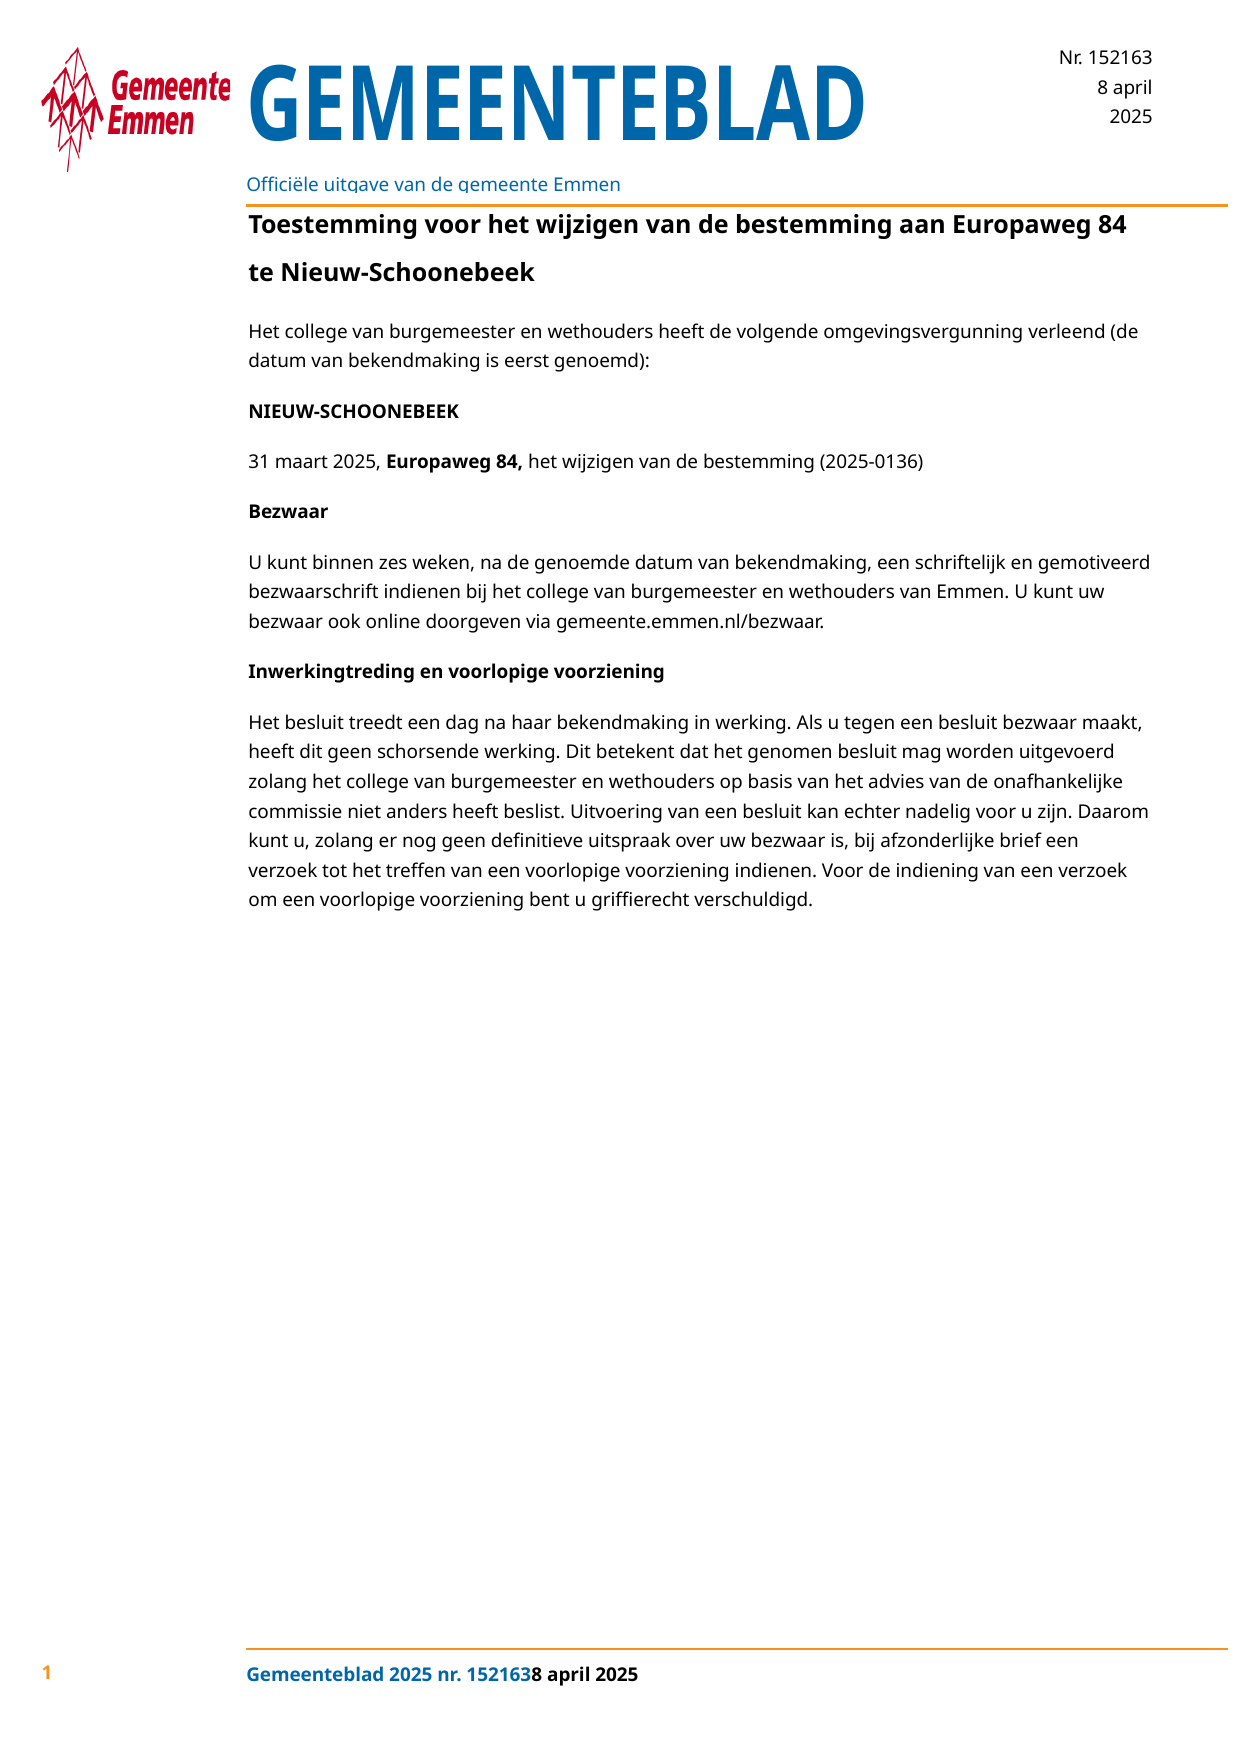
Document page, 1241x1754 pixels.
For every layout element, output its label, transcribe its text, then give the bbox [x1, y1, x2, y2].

text NIEUW-SCHOONEBEEK [248, 398, 1152, 424]
text Bezwaar [248, 499, 1152, 524]
text Inwerkingtreding en voorlopige voorziening [248, 659, 1152, 684]
text Toestemming voor het wijzigen van de bestemming aan Europaweg 84 te Nieuw-Schoonebeek [248, 207, 1152, 288]
text Het college van burgemeester en wethouders heeft de volgende omgevingsvergunning verleend (de datum van bekendmaking is eerst genoemd): [248, 318, 1152, 373]
picture [41, 47, 231, 172]
text 31 maart 2025, Europaweg 84, het wijzigen van de bestemming (2025-0136) [248, 448, 1152, 474]
text U kunt binnen zes weken, na de genoemde datum van bekendmaking, een schriftelijk en gemotiveerd bezwaarschrift indienen bij het college van burgemeester en wethouders van Emmen. U kunt uw bezwaar ook online doorgeven via gemeente.emmen.nl/bezwaar. [248, 549, 1152, 634]
text Het besluit treedt een dag na haar bekendmaking in werking. Als u tegen een besluit bezwaar maakt, heeft dit geen schorsende werking. Dit betekent dat het genomen besluit mag worden uitgevoerd zolang het college van burgemeester en wethouders op basis van het advies van de onafhankelijke commissie niet anders heeft beslist. Uitvoering van een besluit kan echter nadelig voor u zijn. Daarom kunt u, zolang er nog geen definitieve uitspraak over uw bezwaar is, bij afzonderlijke brief een verzoek tot het treffen van een voorlopige voorziening indienen. Voor de indiening van een verzoek om een voorlopige voorziening bent u griffierecht verschuldigd. [248, 709, 1152, 912]
